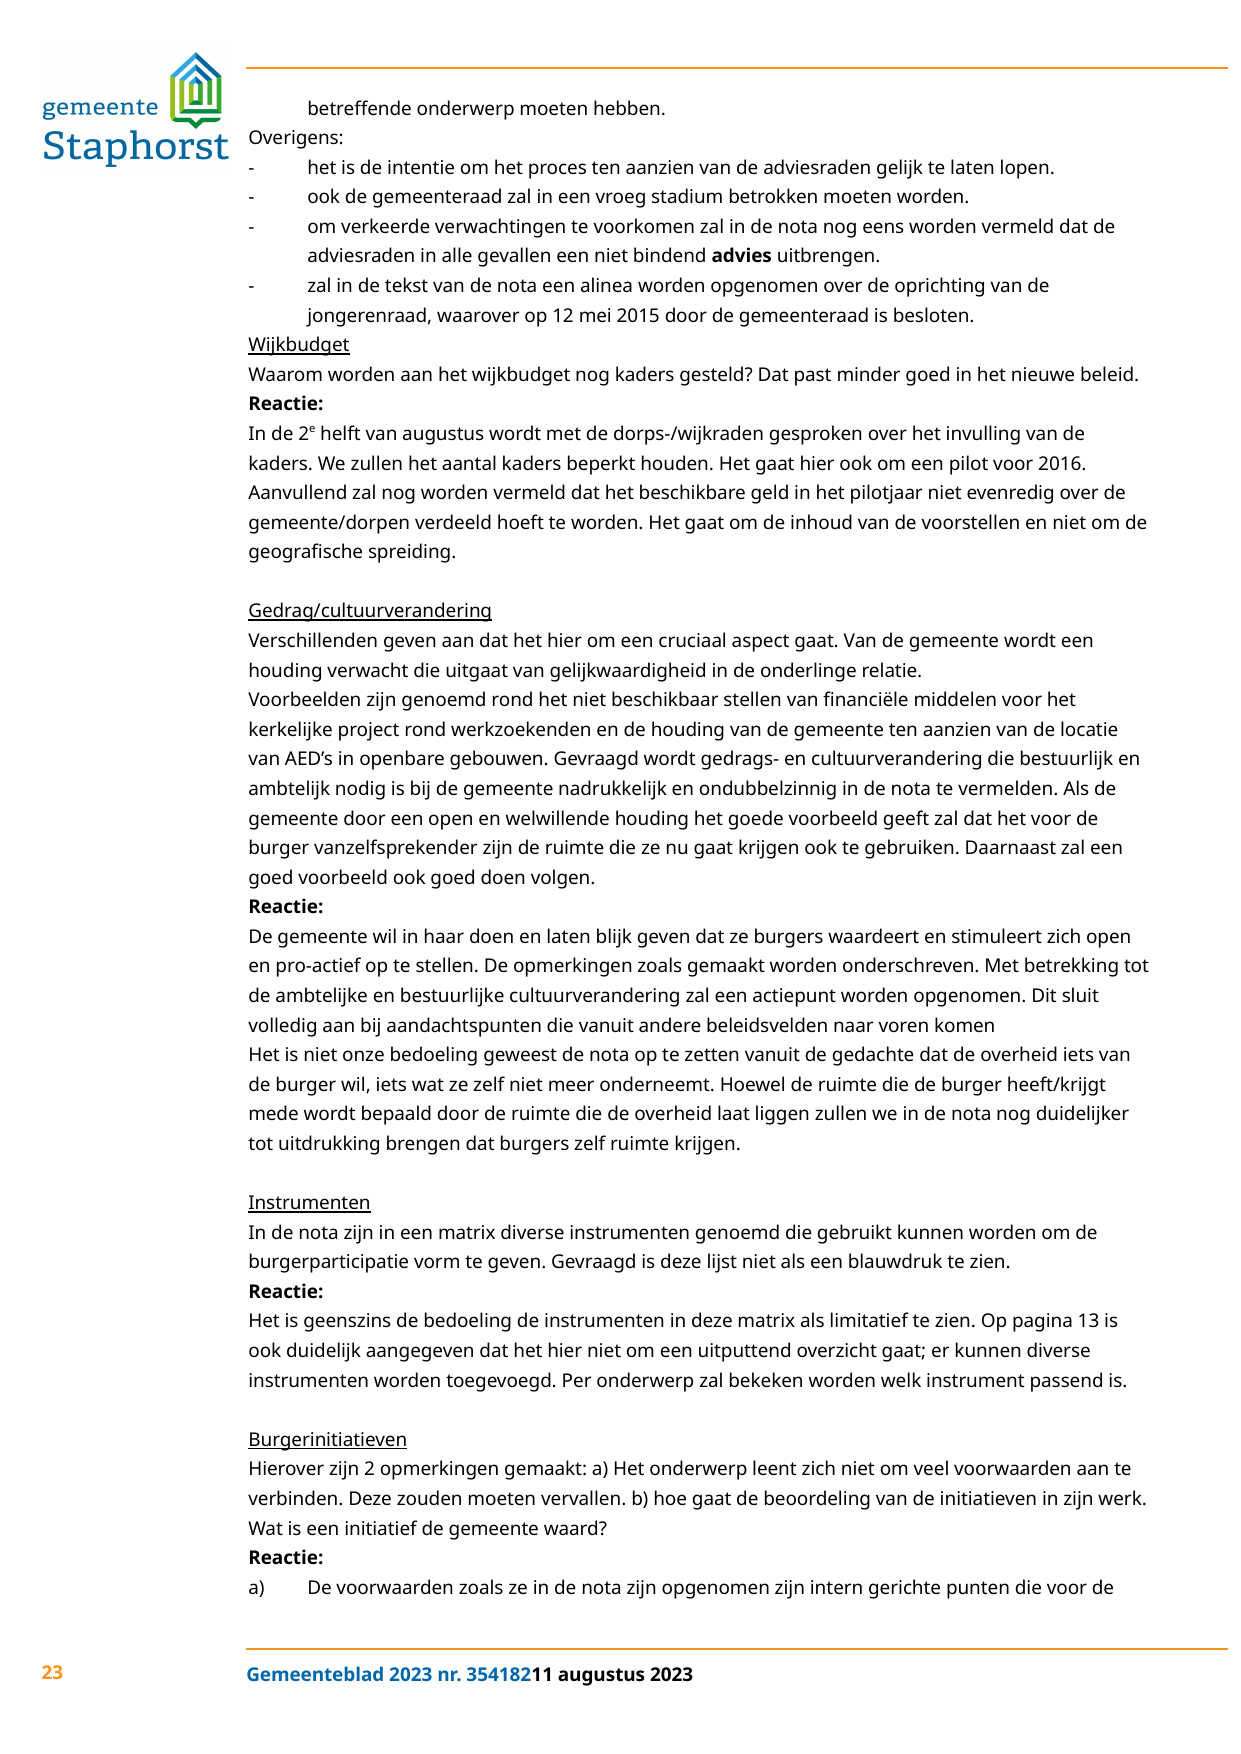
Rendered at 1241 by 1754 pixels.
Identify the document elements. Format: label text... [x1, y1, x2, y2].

text Burgerinitiatieven [248, 1426, 1152, 1452]
text Reactie: [248, 1544, 1152, 1570]
text Overigens: [248, 124, 1152, 150]
text Reactie: [248, 893, 1152, 919]
text Reactie: [248, 1278, 1152, 1304]
list ook de gemeenteraad zal in een vroeg stadium betrokken moeten worden. [248, 183, 1152, 209]
text De gemeente wil in haar doen en laten blijk geven dat ze burgers waardeert en stimuleert zich open en pro-actief op te stellen. De opmerkingen zoals gemaakt worden onderschreven. Met betrekking tot de ambtelijke en bestuurlijke cultuurverandering zal een actiepunt worden opgenomen. Dit sluit volledig aan bij aandachtspunten die vanuit andere beleidsvelden naar voren komen [248, 923, 1152, 1038]
text Instrumenten [248, 1189, 1152, 1215]
list om verkeerde verwachtingen te voorkomen zal in de nota nog eens worden vermeld dat de adviesraden in alle gevallen een niet bindend advies uitbrengen. [248, 213, 1152, 268]
text Reactie: [248, 391, 1152, 416]
text Verschillenden geven aan dat het hier om een cruciaal aspect gaat. Van de gemeente wordt een houding verwacht die uitgaat van gelijkwaardigheid in de onderlinge relatie. [248, 627, 1152, 683]
text In de nota zijn in een matrix diverse instrumenten genoemd die gebruikt kunnen worden om de burgerparticipatie vorm te geven. Gevraagd is deze lijst niet als een blauwdruk te zien. [248, 1219, 1152, 1274]
text Waarom worden aan het wijkbudget nog kaders gesteld? Dat past minder goed in het nieuwe beleid. [248, 361, 1152, 387]
text Hierover zijn 2 opmerkingen gemaakt: a) Het onderwerp leent zich niet om veel voorwaarden aan te verbinden. Deze zouden moeten vervallen. b) hoe gaat de beoordeling van de initiatieven in zijn werk. Wat is een initiatief de gemeente waard? [248, 1456, 1152, 1541]
text Het is niet onze bedoeling geweest de nota op te zetten vanuit de gedachte dat de overheid iets van de burger wil, iets wat ze zelf niet meer onderneemt. Hoewel de ruimte die de burger heeft/krijgt mede wordt bepaald door de ruimte die de overheid laat liggen zullen we in de nota nog duidelijker tot uitdrukking brengen dat burgers zelf ruimte krijgen. [248, 1041, 1152, 1156]
picture [41, 47, 231, 172]
list betreffende onderwerp moeten hebben. [248, 95, 1152, 121]
text Aanvullend zal nog worden vermeld dat het beschikbare geld in het pilotjaar niet evenredig over de gemeente/dorpen verdeeld hoeft te worden. Het gaat om de inhoud van de voorstellen en niet om de geografische spreiding. [248, 479, 1152, 564]
list het is de intentie om het proces ten aanzien van de adviesraden gelijk te laten lopen. [248, 154, 1152, 180]
text In de 2e helft van augustus wordt met de dorps-/wijkraden gesproken over het invulling van de kaders. We zullen het aantal kaders beperkt houden. Het gaat hier ook om een pilot voor 2016. [248, 420, 1152, 476]
list zal in de tekst van de nota een alinea worden opgenomen over de oprichting van de jongerenraad, waarover op 12 mei 2015 door de gemeenteraad is besloten. [248, 272, 1152, 328]
text Voorbeelden zijn genoemd rond het niet beschikbaar stellen van financiële middelen voor het kerkelijke project rond werkzoekenden en de houding van de gemeente ten aanzien van de locatie van AED’s in openbare gebouwen. Gevraagd wordt gedrags- en cultuurverandering die bestuurlijk en ambtelijk nodig is bij de gemeente nadrukkelijk en ondubbelzinnig in de nota te vermelden. Als de gemeente door een open en welwillende houding het goede voorbeeld geeft zal dat het voor de burger vanzelfsprekender zijn de ruimte die ze nu gaat krijgen ook te gebruiken. Daarnaast zal een goed voorbeeld ook goed doen volgen. [248, 686, 1152, 890]
list De voorwaarden zoals ze in de nota zijn opgenomen zijn intern gerichte punten die voor de [248, 1574, 1152, 1600]
text Wijkbudget [248, 331, 1152, 357]
text Het is geenszins de bedoeling de instrumenten in deze matrix als limitatief te zien. Op pagina 13 is ook duidelijk aangegeven dat het hier niet om een uitputtend overzicht gaat; er kunnen diverse instrumenten worden toegevoegd. Per onderwerp zal bekeken worden welk instrument passend is. [248, 1308, 1152, 1393]
text Gedrag/cultuurverandering [248, 598, 1152, 623]
